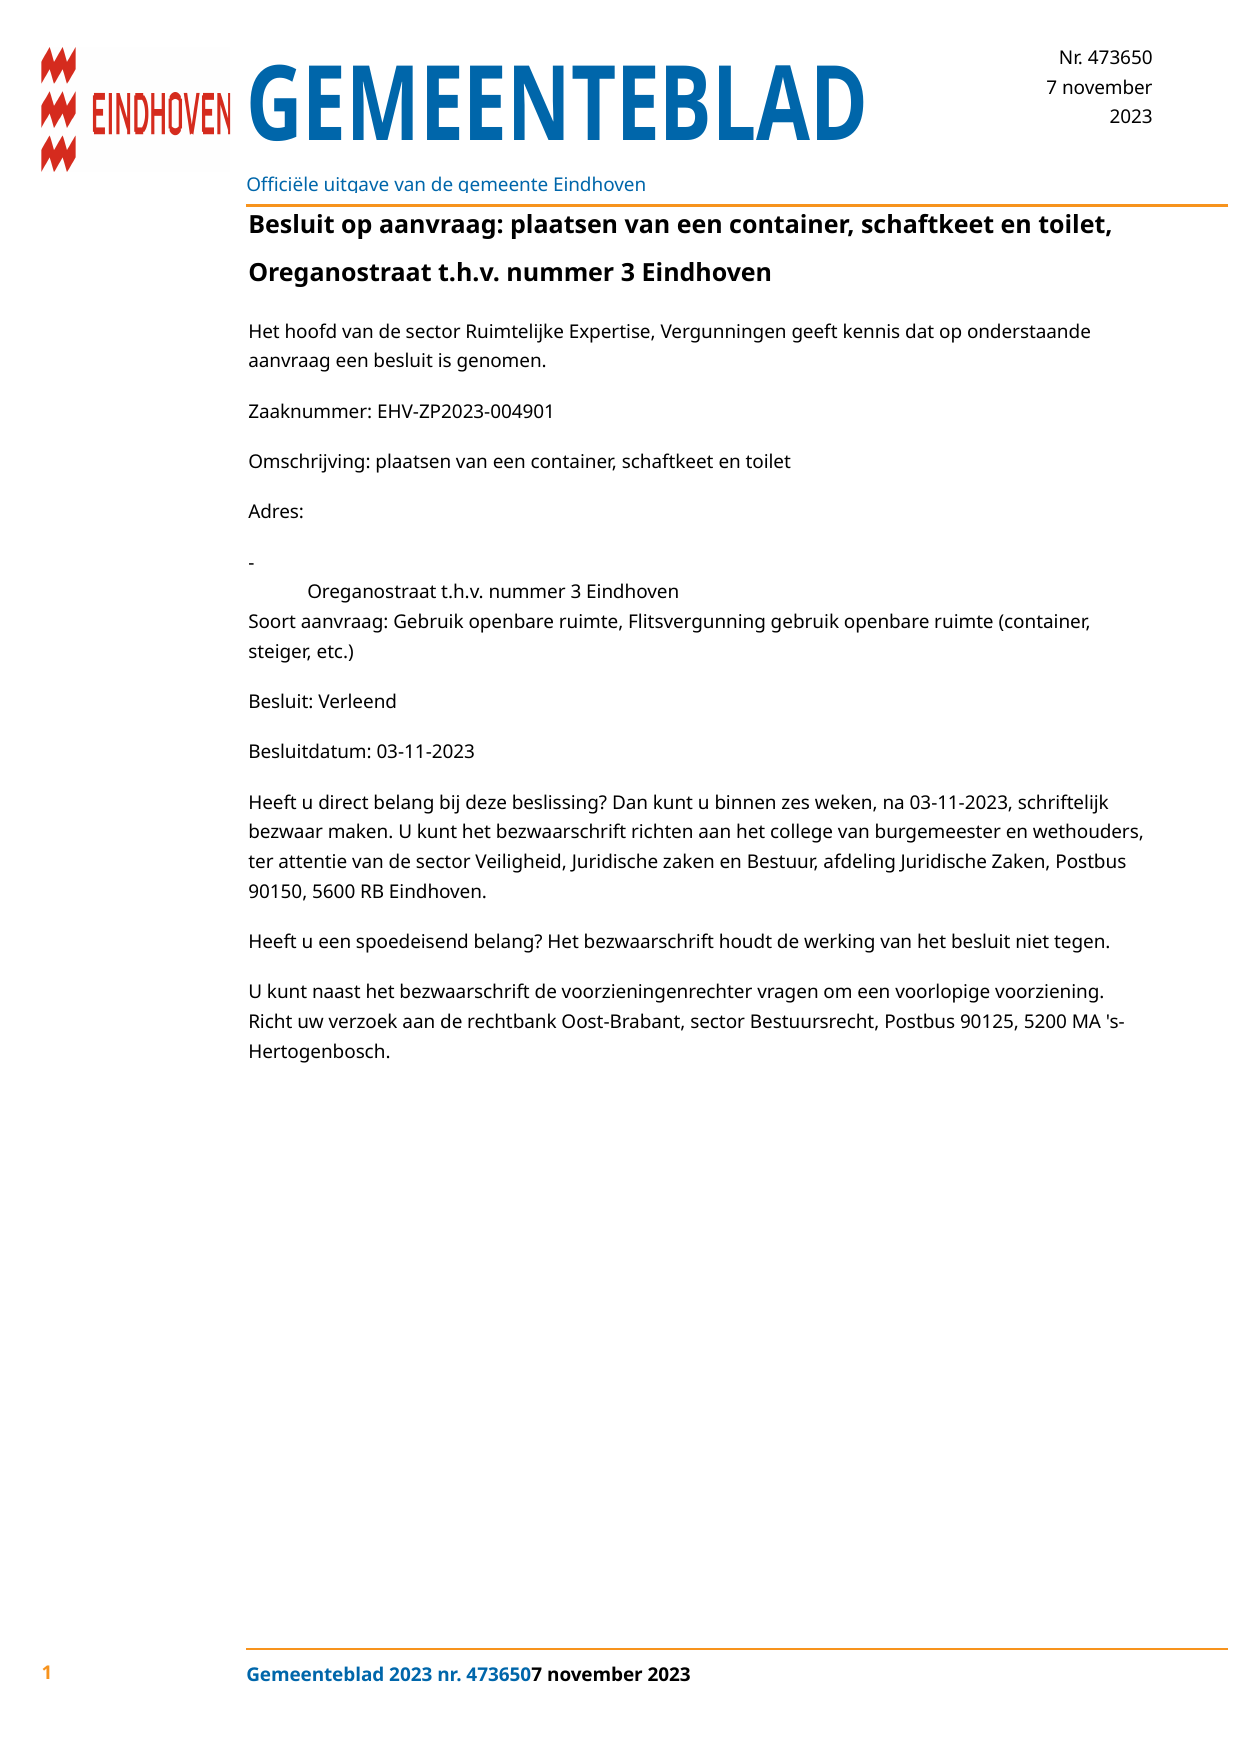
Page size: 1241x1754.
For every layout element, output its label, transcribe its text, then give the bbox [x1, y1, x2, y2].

list Oreganostraat t.h.v. nummer 3 Eindhoven [248, 579, 1152, 604]
text Heeft u een spoedeisend belang? Het bezwaarschrift houdt de werking van het besluit niet tegen. [248, 928, 1152, 954]
text U kunt naast het bezwaarschrift de voorzieningenrechter vragen om een voorlopige voorziening. Richt uw verzoek aan de rechtbank Oost-Brabant, sector Bestuursrecht, Postbus 90125, 5200 MA 's-Hertogenbosch. [248, 979, 1152, 1064]
text Zaaknummer: EHV-ZP2023-004901 [248, 398, 1152, 424]
text Soort aanvraag: Gebruik openbare ruimte, Flitsvergunning gebruik openbare ruimte (container, steiger, etc.) [248, 608, 1152, 664]
text Heeft u direct belang bij deze beslissing? Dan kunt u binnen zes weken, na 03-11-2023, schriftelijk bezwaar maken. U kunt het bezwaarschrift richten aan het college van burgemeester en wethouders, ter attentie van de sector Veiligheid, Juridische zaken en Bestuur, afdeling Juridische Zaken, Postbus 90150, 5600 RB Eindhoven. [248, 789, 1152, 904]
text Het hoofd van de sector Ruimtelijke Expertise, Vergunningen geeft kennis dat op onderstaande aanvraag een besluit is genomen. [248, 318, 1152, 373]
picture [41, 47, 231, 172]
text Besluit: Verleend [248, 688, 1152, 714]
text Omschrijving: plaatsen van een container, schaftkeet en toilet [248, 448, 1152, 474]
text Adres: [248, 499, 1152, 524]
text Besluitdatum: 03-11-2023 [248, 739, 1152, 764]
text Besluit op aanvraag: plaatsen van een container, schaftkeet en toilet, Oreganostraat t.h.v. nummer 3 Eindhoven [248, 207, 1152, 288]
